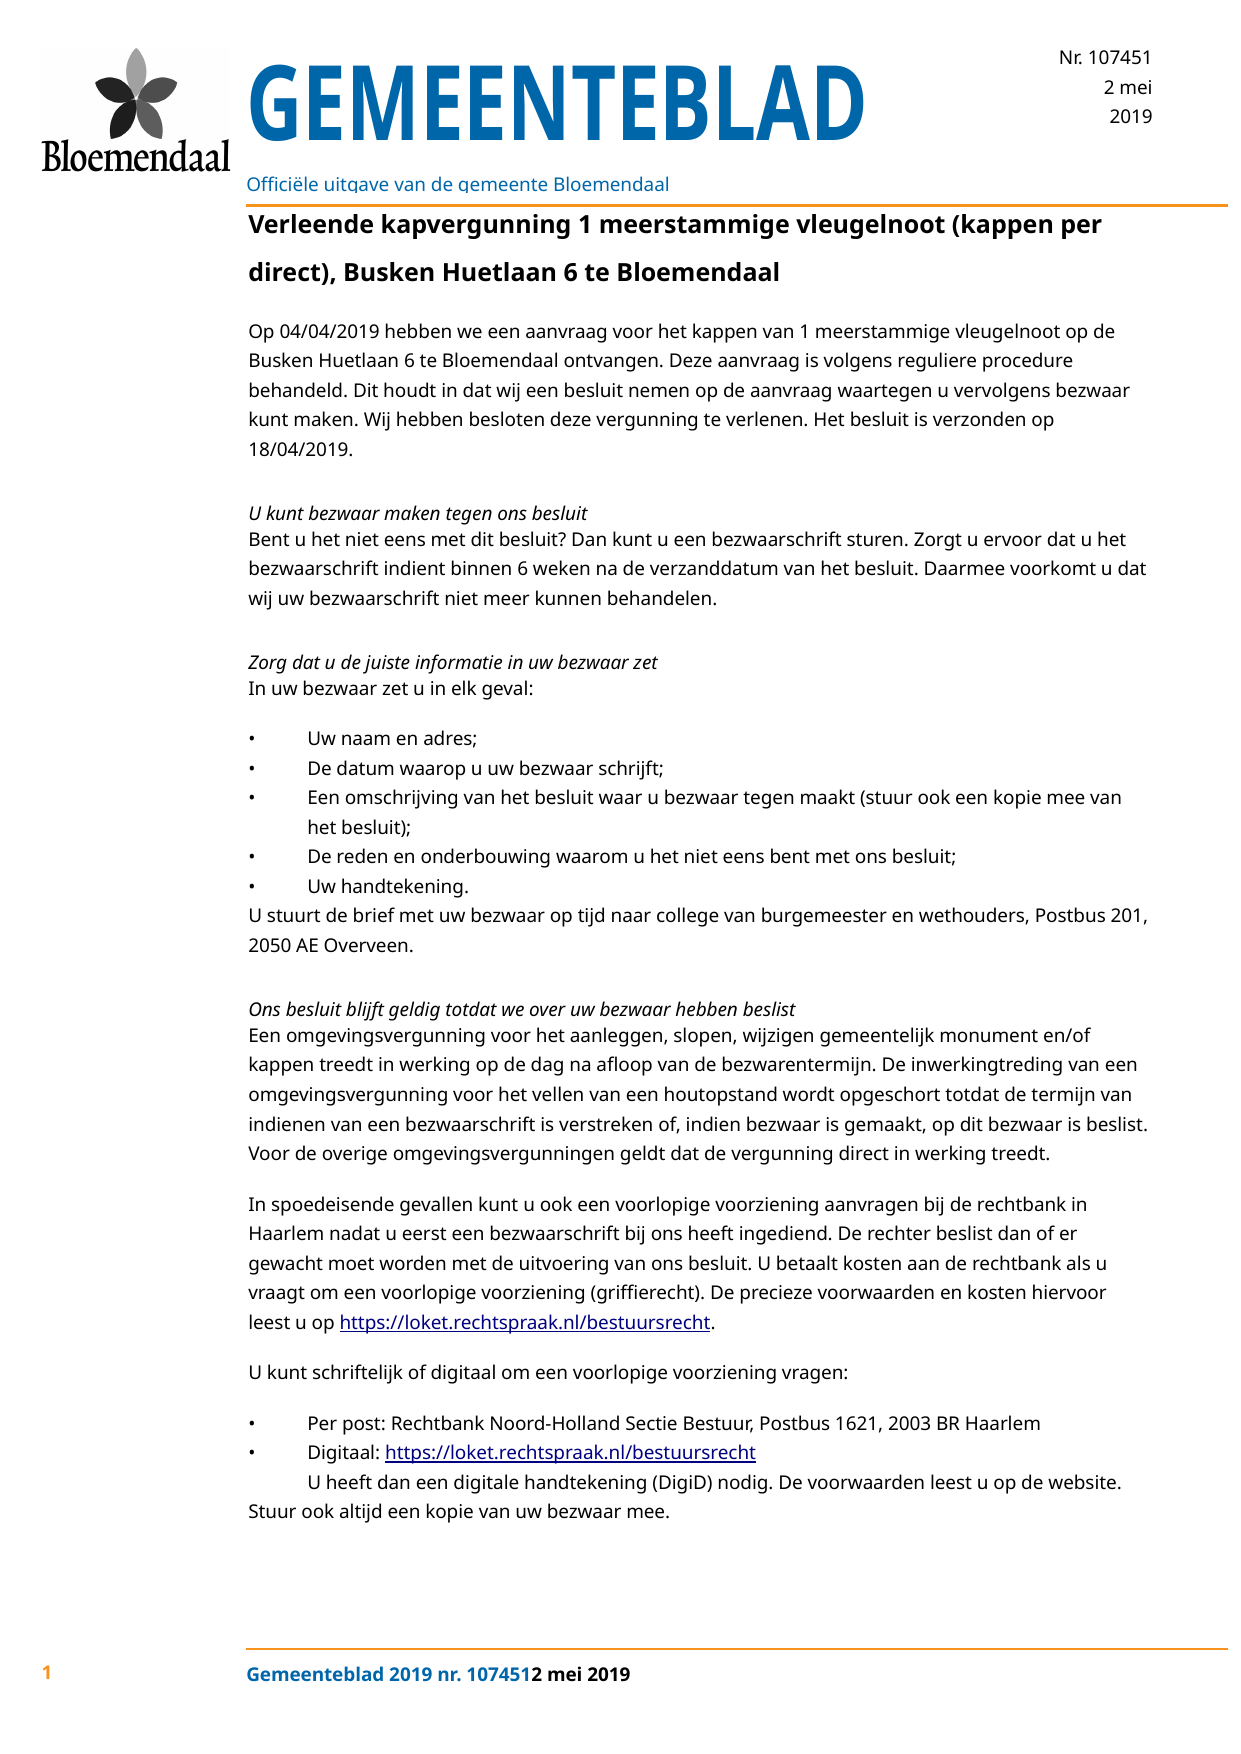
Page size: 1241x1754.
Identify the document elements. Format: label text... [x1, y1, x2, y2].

text U stuurt de brief met uw bezwaar op tijd naar college van burgemeester en wethouders, Postbus 201, 2050 AE Overveen. [248, 903, 1152, 958]
list Een omschrijving van het besluit waar u bezwaar tegen maakt (stuur ook een kopie mee van het besluit); [248, 784, 1152, 840]
text In spoedeisende gevallen kunt u ook een voorlopige voorziening aanvragen bij de rechtbank in Haarlem nadat u eerst een bezwaarschrift bij ons heeft ingediend. De rechter beslist dan of er gewacht moet worden met de uitvoering van ons besluit. U betaalt kosten aan de rechtbank als u vraagt om een voorlopige voorziening (griffierecht). De precieze voorwaarden en kosten hiervoor leest u op https://loket.rechtspraak.nl/bestuursrecht. [248, 1191, 1152, 1335]
list Per post: Rechtbank Noord-Holland Sectie Bestuur, Postbus 1621, 2003 BR Haarlem [248, 1410, 1152, 1436]
text Ons besluit blijft geldig totdat we over uw bezwaar hebben beslist [248, 996, 1152, 1022]
list U heeft dan een digitale handtekening (DigiD) nodig. De voorwaarden leest u op de website. [248, 1469, 1152, 1495]
text Bent u het niet eens met dit besluit? Dan kunt u een bezwaarschrift sturen. Zorgt u ervoor dat u het bezwaarschrift indient binnen 6 weken na de verzanddatum van het besluit. Daarmee voorkomt u dat wij uw bezwaarschrift niet meer kunnen behandelen. [248, 526, 1152, 611]
list De datum waarop u uw bezwaar schrijft; [248, 755, 1152, 781]
text U kunt bezwaar maken tegen ons besluit [248, 500, 1152, 526]
list Uw handtekening. [248, 873, 1152, 899]
text U kunt schriftelijk of digitaal om een voorlopige voorziening vragen: [248, 1359, 1152, 1385]
text Een omgevingsvergunning voor het aanleggen, slopen, wijzigen gemeentelijk monument en/of kappen treedt in werking op de dag na afloop van de bezwarentermijn. De inwerkingtreding van een omgevingsvergunning voor het vellen van een houtopstand wordt opgeschort totdat de termijn van indienen van een bezwaarschrift is verstreken of, indien bezwaar is gemaakt, op dit bezwaar is beslist. Voor de overige omgevingsvergunningen geldt dat de vergunning direct in werking treedt. [248, 1022, 1152, 1166]
text Stuur ook altijd een kopie van uw bezwaar mee. [248, 1499, 1152, 1524]
text In uw bezwaar zet u in elk geval: [248, 675, 1152, 701]
picture [41, 47, 231, 172]
list Digitaal: https://loket.rechtspraak.nl/bestuursrecht [248, 1439, 1152, 1465]
text Verleende kapvergunning 1 meerstammige vleugelnoot (kappen per direct), Busken Huetlaan 6 te Bloemendaal [248, 207, 1152, 288]
text Zorg dat u de juiste informatie in uw bezwaar zet [248, 649, 1152, 675]
text Op 04/04/2019 hebben we een aanvraag voor het kappen van 1 meerstammige vleugelnoot op de Busken Huetlaan 6 te Bloemendaal ontvangen. Deze aanvraag is volgens reguliere procedure behandeld. Dit houdt in dat wij een besluit nemen op de aanvraag waartegen u vervolgens bezwaar kunt maken. Wij hebben besloten deze vergunning te verlenen. Het besluit is verzonden op 18/04/2019. [248, 318, 1152, 462]
list De reden en onderbouwing waarom u het niet eens bent met ons besluit; [248, 843, 1152, 869]
list Uw naam en adres; [248, 725, 1152, 751]
